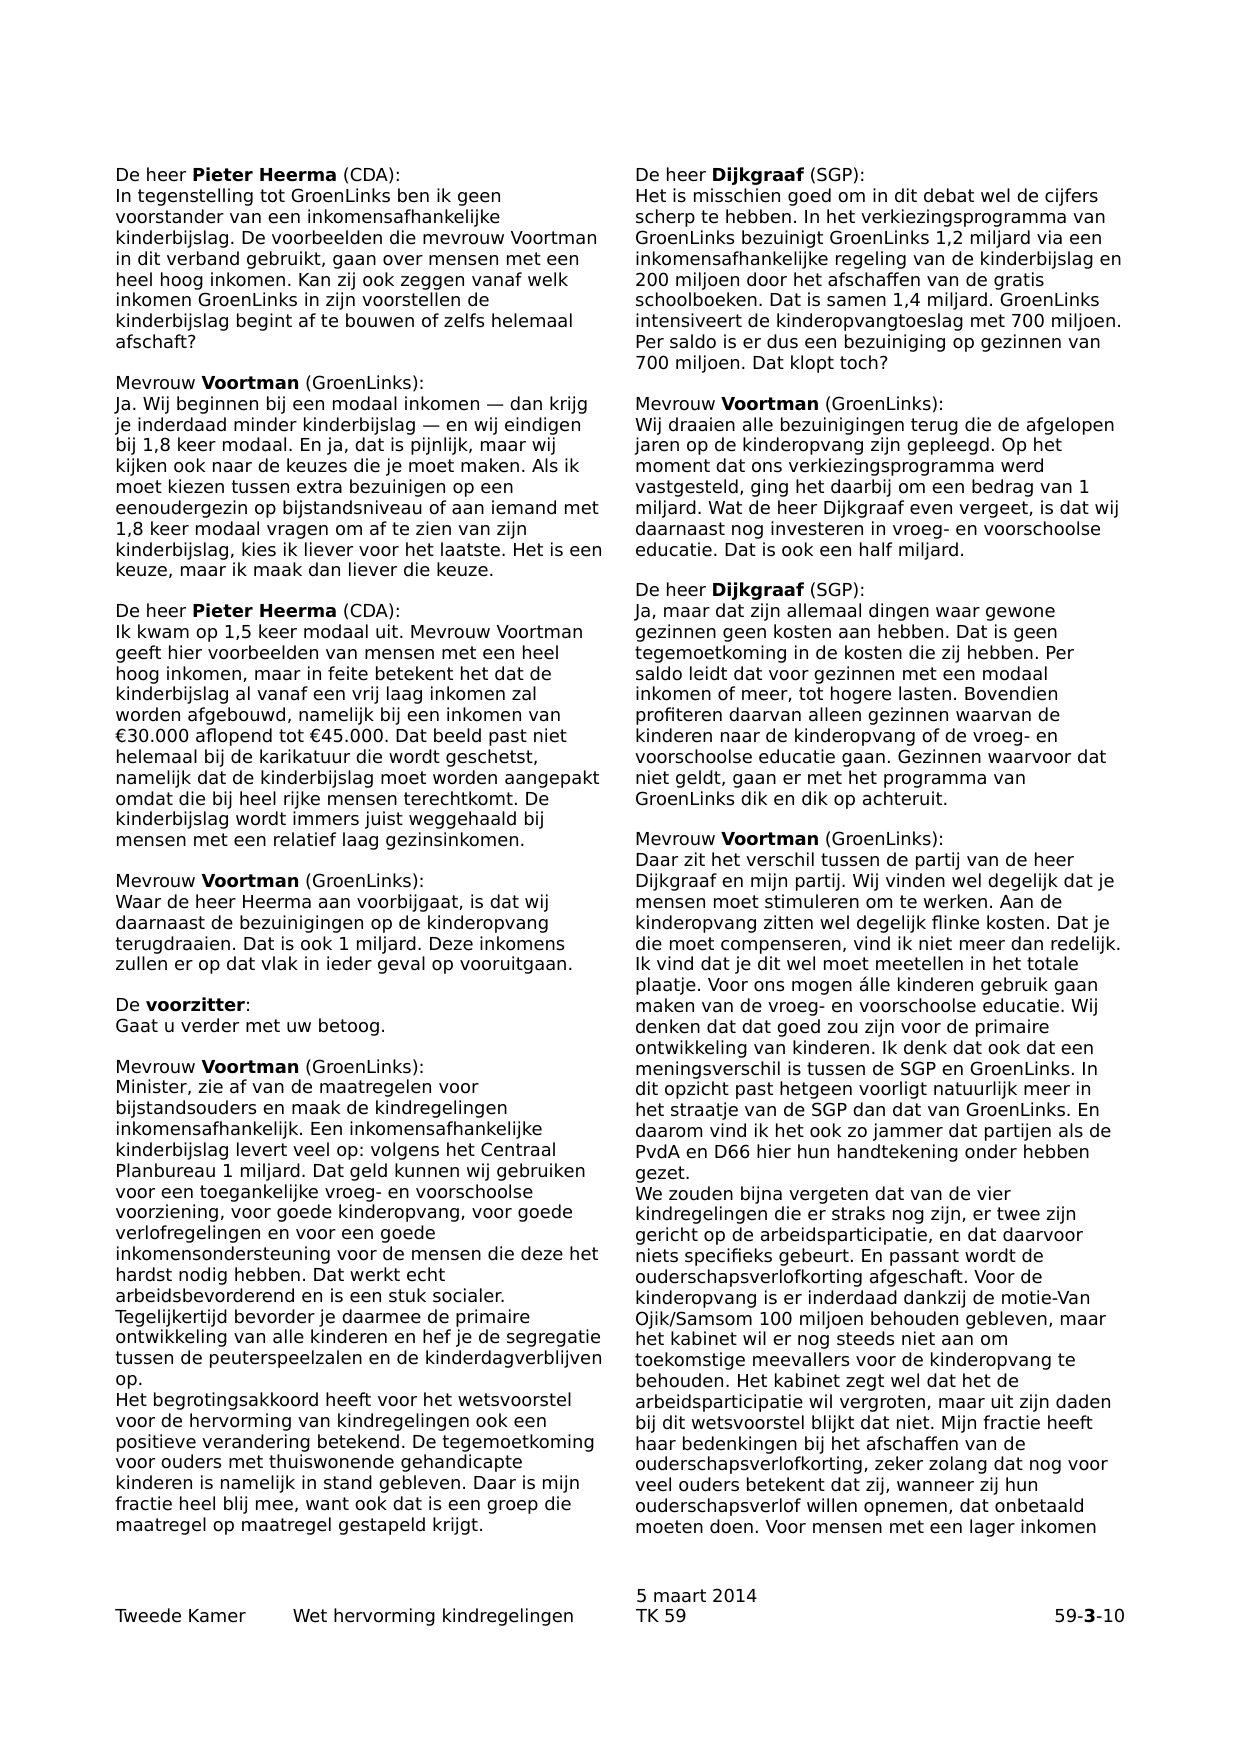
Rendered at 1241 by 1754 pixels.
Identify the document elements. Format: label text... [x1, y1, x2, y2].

text De heer Dijkgraaf (SGP): [635, 580, 1125, 601]
text De heer Pieter Heerma (CDA): [115, 601, 605, 622]
text De heer Pieter Heerma (CDA): [115, 165, 605, 186]
text Wij draaien alle bezuinigingen terug die de afgelopen jaren op de kinderopvang zijn gepleegd. Op het moment dat ons verkiezingsprogramma werd vastgesteld, ging het daarbij om een bedrag van 1 miljard. Wat de heer Dijkgraaf even vergeet, is dat wij daarnaast nog investeren in vroeg- en voorschoolse educatie. Dat is ook een half miljard. [635, 414, 1125, 560]
text Het is misschien goed om in dit debat wel de cijfers scherp te hebben. In het verkiezingsprogramma van GroenLinks bezuinigt GroenLinks 1,2 miljard via een inkomensafhankelijke regeling van de kinderbijslag en 200 miljoen door het afschaffen van de gratis schoolboeken. Dat is samen 1,4 miljard. GroenLinks intensiveert de kinderopvangtoeslag met 700 miljoen. Per saldo is er dus een bezuiniging op gezinnen van 700 miljoen. Dat klopt toch? [635, 186, 1125, 373]
text We zouden bijna vergeten dat van de vier kindregelingen die er straks nog zijn, er twee zijn gericht op de arbeidsparticipatie, en dat daarvoor niets specifieks gebeurt. En passant wordt de ouderschapsverlofkorting afgeschaft. Voor de kinderopvang is er inderdaad dankzij de motie-Van Ojik/Samsom 100 miljoen behouden gebleven, maar het kabinet wil er nog steeds niet aan om toekomstige meevallers voor de kinderopvang te behouden. Het kabinet zegt wel dat het de arbeidsparticipatie wil vergroten, maar uit zijn daden bij dit wetsvoorstel blijkt dat niet. Mijn fractie heeft haar bedenkingen bij het afschaffen van de ouderschapsverlofkorting, zeker zolang dat nog voor veel ouders betekent dat zij, wanneer zij hun ouderschapsverlof willen opnemen, dat onbetaald moeten doen. Voor mensen met een lager inkomen [635, 1183, 1125, 1537]
text Waar de heer Heerma aan voorbijgaat, is dat wij daarnaast de bezuinigingen op de kinderopvang terugdraaien. Dat is ook 1 miljard. Deze inkomens zullen er op dat vlak in ieder geval op vooruitgaan. [115, 892, 605, 975]
text Mevrouw Voortman (GroenLinks): [635, 393, 1125, 414]
text Mevrouw Voortman (GroenLinks): [115, 373, 605, 393]
text De voorzitter: [115, 995, 605, 1016]
text De heer Dijkgraaf (SGP): [635, 165, 1125, 186]
text Gaat u verder met uw betoog. [115, 1016, 605, 1036]
text Minister, zie af van de maatregelen voor bijstandsouders en maak de kindregelingen inkomensafhankelijk. Een inkomensafhankelijke kinderbijslag levert veel op: volgens het Centraal Planbureau 1 miljard. Dat geld kunnen wij gebruiken voor een toegankelijke vroeg- en voorschoolse voorziening, voor goede kinderopvang, voor goede verlofregelingen en voor een goede inkomensondersteuning voor de mensen die deze het hardst nodig hebben. Dat werkt echt arbeidsbevorderend en is een stuk socialer. Tegelijkertijd bevorder je daarmee de primaire ontwikkeling van alle kinderen en hef je de segregatie tussen de peuterspeelzalen en de kinderdagverblijven op. [115, 1077, 605, 1390]
text In tegenstelling tot GroenLinks ben ik geen voorstander van een inkomensafhankelijke kinderbijslag. De voorbeelden die mevrouw Voortman in dit verband gebruikt, gaan over mensen met een heel hoog inkomen. Kan zij ook zeggen vanaf welk inkomen GroenLinks in zijn voorstellen de kinderbijslag begint af te bouwen of zelfs helemaal afschaft? [115, 186, 605, 353]
text Ik kwam op 1,5 keer modaal uit. Mevrouw Voortman geeft hier voorbeelden van mensen met een heel hoog inkomen, maar in feite betekent het dat de kinderbijslag al vanaf een vrij laag inkomen zal worden afgebouwd, namelijk bij een inkomen van €30.000 aflopend tot €45.000. Dat beeld past niet helemaal bij de karikatuur die wordt geschetst, namelijk dat de kinderbijslag moet worden aangepakt omdat die bij heel rijke mensen terechtkomt. De kinderbijslag wordt immers juist weggehaald bij mensen met een relatief laag gezinsinkomen. [115, 622, 605, 851]
text Ja. Wij beginnen bij een modaal inkomen — dan krijg je inderdaad minder kinderbijslag — en wij eindigen bij 1,8 keer modaal. En ja, dat is pijnlijk, maar wij kijken ook naar de keuzes die je moet maken. Als ik moet kiezen tussen extra bezuinigen op een eenoudergezin op bijstandsniveau of aan iemand met 1,8 keer modaal vragen om af te zien van zijn kinderbijslag, kies ik liever voor het laatste. Het is een keuze, maar ik maak dan liever die keuze. [115, 393, 605, 581]
text Ja, maar dat zijn allemaal dingen waar gewone gezinnen geen kosten aan hebben. Dat is geen tegemoetkoming in de kosten die zij hebben. Per saldo leidt dat voor gezinnen met een modaal inkomen of meer, tot hogere lasten. Bovendien profiteren daarvan alleen gezinnen waarvan de kinderen naar de kinderopvang of de vroeg- en voorschoolse educatie gaan. Gezinnen waarvoor dat niet geldt, gaan er met het programma van GroenLinks dik en dik op achteruit. [635, 601, 1125, 809]
text Mevrouw Voortman (GroenLinks): [115, 1056, 605, 1077]
text Mevrouw Voortman (GroenLinks): [635, 829, 1125, 850]
text Het begrotingsakkoord heeft voor het wetsvoorstel voor de hervorming van kindregelingen ook een positieve verandering betekend. De tegemoetkoming voor ouders met thuiswonende gehandicapte kinderen is namelijk in stand gebleven. Daar is mijn fractie heel blij mee, want ook dat is een groep die maatregel op maatregel gestapeld krijgt. [115, 1390, 605, 1536]
text Mevrouw Voortman (GroenLinks): [115, 871, 605, 892]
text Daar zit het verschil tussen de partij van de heer Dijkgraaf en mijn partij. Wij vinden wel degelijk dat je mensen moet stimuleren om te werken. Aan de kinderopvang zitten wel degelijk flinke kosten. Dat je die moet compenseren, vind ik niet meer dan redelijk. Ik vind dat je dit wel moet meetellen in het totale plaatje. Voor ons mogen álle kinderen gebruik gaan maken van de vroeg- en voorschoolse educatie. Wij denken dat dat goed zou zijn voor de primaire ontwikkeling van kinderen. Ik denk dat ook dat een meningsverschil is tussen de SGP en GroenLinks. In dit opzicht past hetgeen voorligt natuurlijk meer in het straatje van de SGP dan dat van GroenLinks. En daarom vind ik het ook zo jammer dat partijen als de PvdA en D66 hier hun handtekening onder hebben gezet. [635, 850, 1125, 1183]
